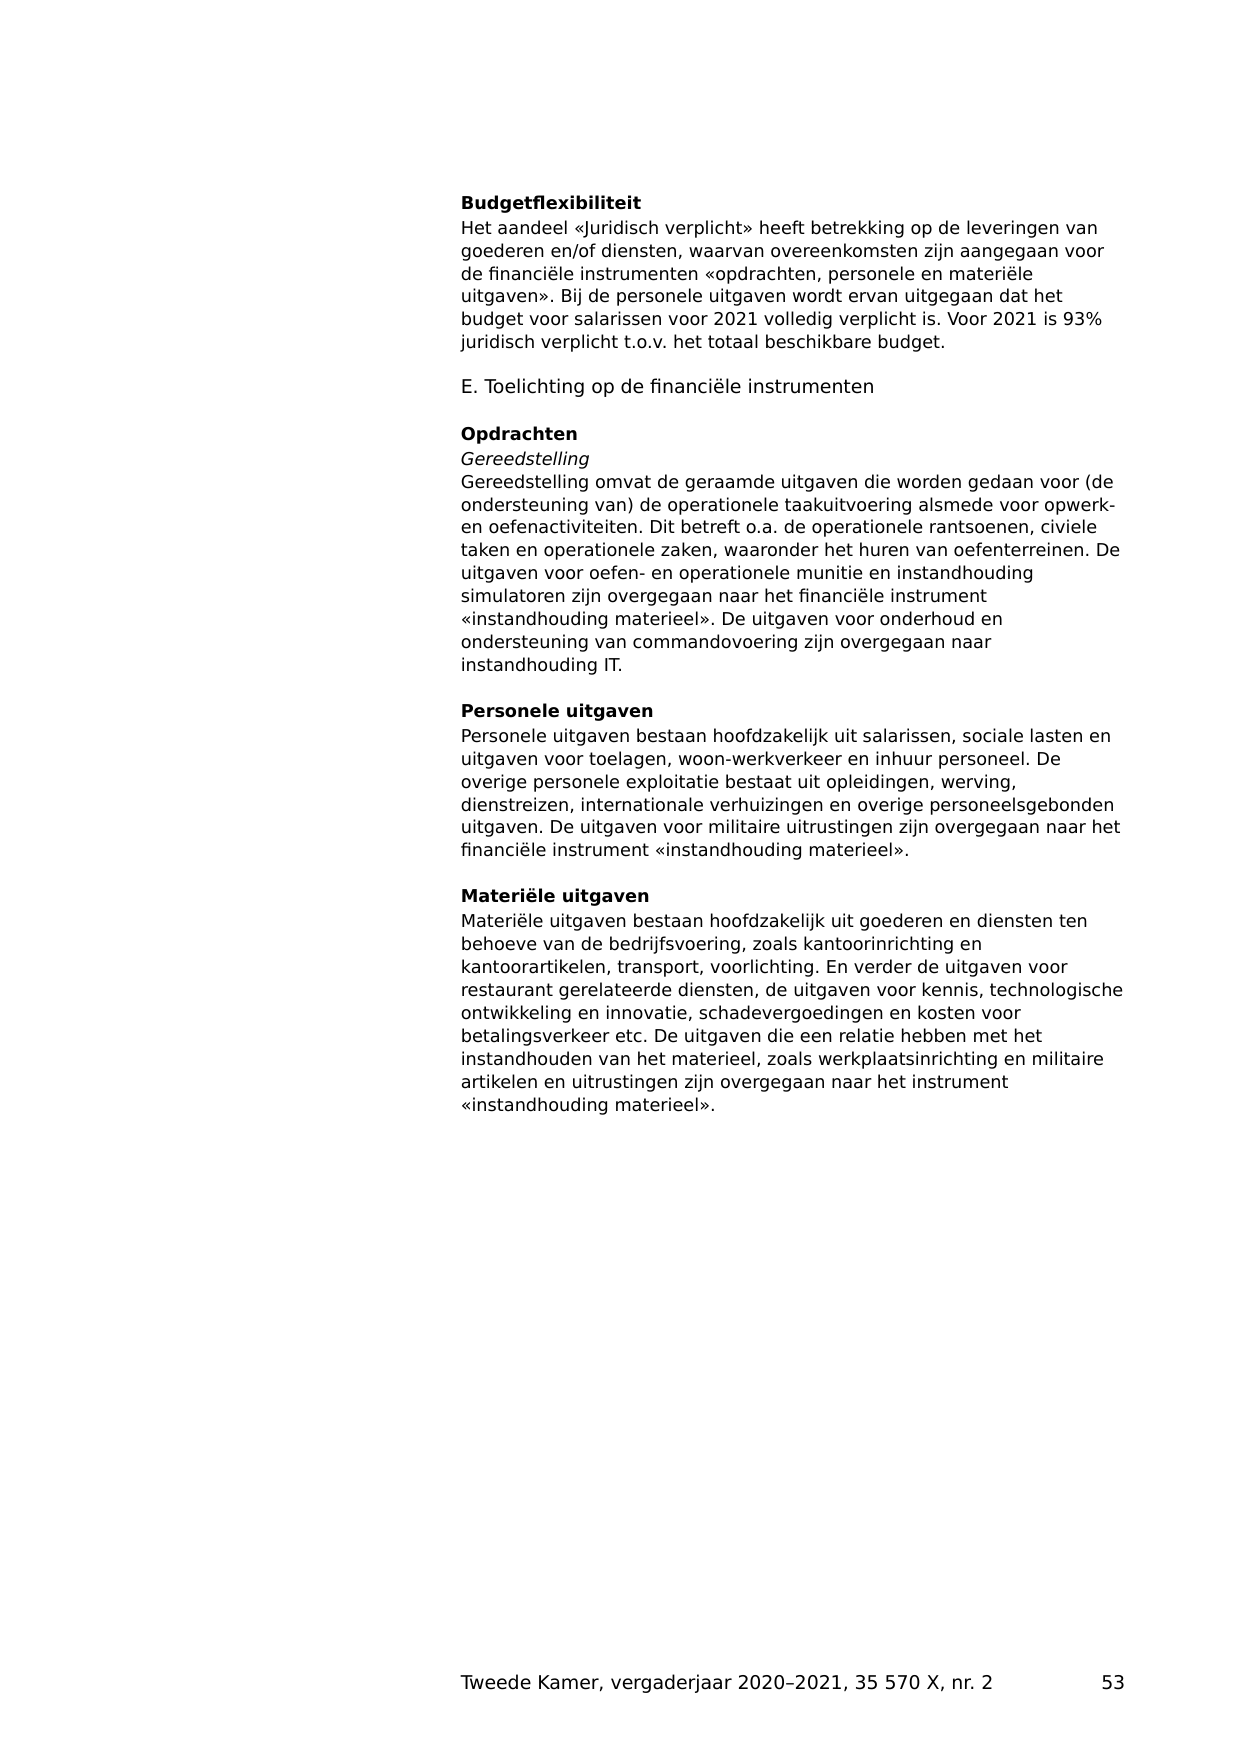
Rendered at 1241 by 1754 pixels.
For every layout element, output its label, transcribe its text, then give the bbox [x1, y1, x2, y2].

text Personele uitgaven bestaan hoofdzakelijk uit salarissen, sociale lasten en uitgaven voor toelagen, woon-werkverkeer en inhuur personeel. De overige personele exploitatie bestaat uit opleidingen, werving, dienstreizen, internationale verhuizingen en overige personeelsgebonden uitgaven. De uitgaven voor militaire uitrustingen zijn overgegaan naar het financiële instrument «instandhouding materieel». [461, 724, 1125, 861]
text Materiële uitgaven [461, 884, 1125, 907]
text Budgetflexibiliteit [461, 191, 1125, 214]
text Het aandeel «Juridisch verplicht» heeft betrekking op de leveringen van goederen en/of diensten, waarvan overeenkomsten zijn aangegaan voor de financiële instrumenten «opdrachten, personele en materiële uitgaven». Bij de personele uitgaven wordt ervan uitgegaan dat het budget voor salarissen voor 2021 volledig verplicht is. Voor 2021 is 93% juridisch verplicht t.o.v. het totaal beschikbare budget. [461, 216, 1125, 353]
text Materiële uitgaven bestaan hoofdzakelijk uit goederen en diensten ten behoeve van de bedrijfsvoering, zoals kantoorinrichting en kantoorartikelen, transport, voorlichting. En verder de uitgaven voor restaurant gerelateerde diensten, de uitgaven voor kennis, technologische ontwikkeling en innovatie, schadevergoedingen en kosten voor betalingsverkeer etc. De uitgaven die een relatie hebben met het instandhouden van het materieel, zoals werkplaatsinrichting en militaire artikelen en uitrustingen zijn overgegaan naar het instrument «instandhouding materieel». [461, 909, 1125, 1116]
text Opdrachten [461, 422, 1125, 445]
text Personele uitgaven [461, 699, 1125, 722]
text Gereedstelling Gereedstelling omvat de geraamde uitgaven die worden gedaan voor (de ondersteuning van) de operationele taakuitvoering alsmede voor opwerk- en oefenactiviteiten. Dit betreft o.a. de operationele rantsoenen, civiele taken en operationele zaken, waaronder het huren van oefenterreinen. De uitgaven voor oefen- en operationele munitie en instandhouding simulatoren zijn overgegaan naar het financiële instrument «instandhouding materieel». De uitgaven voor onderhoud en ondersteuning van commandovoering zijn overgegaan naar instandhouding IT. [461, 447, 1125, 676]
title E. Toelichting op de financiële instrumenten [461, 376, 1125, 398]
